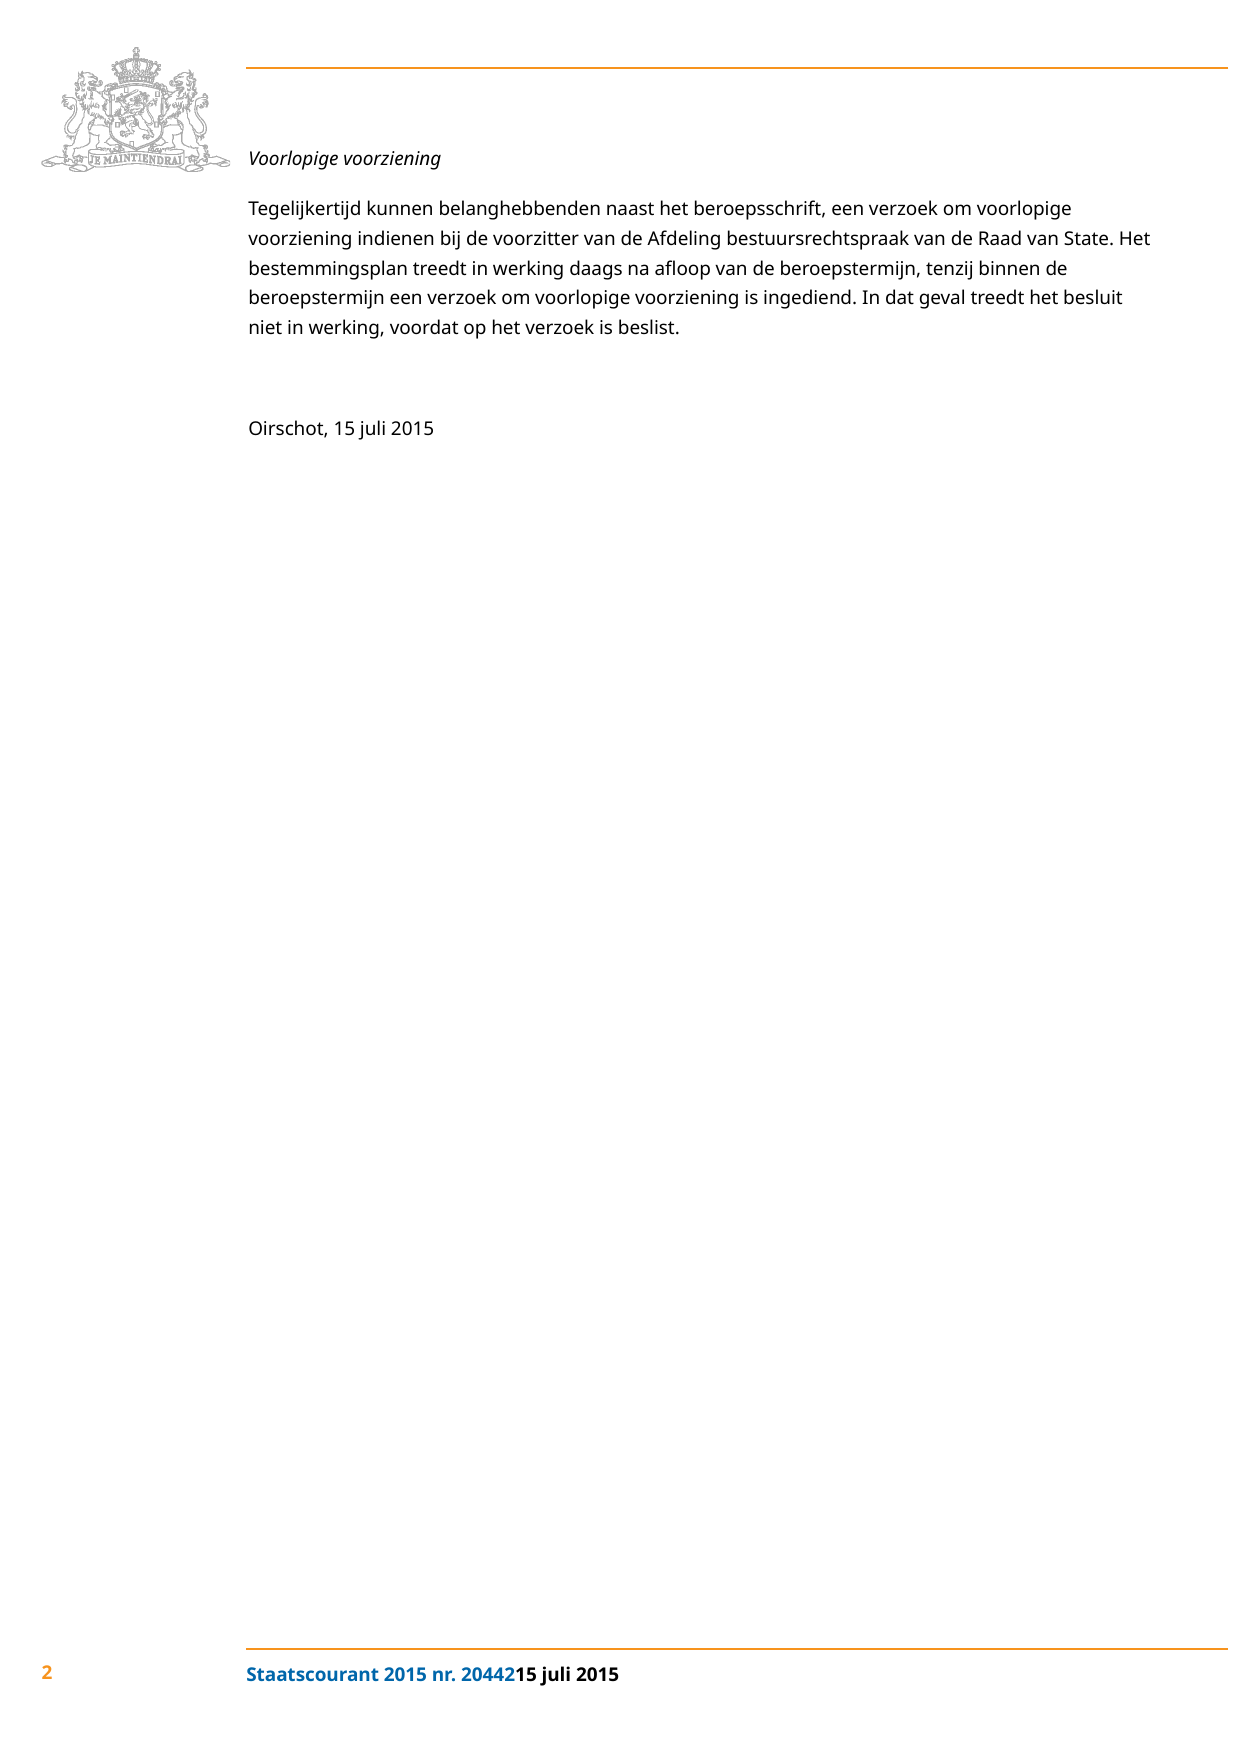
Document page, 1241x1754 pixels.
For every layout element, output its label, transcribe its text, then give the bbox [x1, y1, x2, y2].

text Oirschot, 15 juli 2015 [248, 415, 1152, 441]
text Voorlopige voorziening [248, 145, 1152, 171]
picture [41, 47, 231, 172]
text Tegelijkertijd kunnen belanghebbenden naast het beroepsschrift, een verzoek om voorlopige voorziening indienen bij de voorzitter van de Afdeling bestuursrechtspraak van de Raad van State. Het bestemmingsplan treedt in werking daags na afloop van de beroepstermijn, tenzij binnen de beroepstermijn een verzoek om voorlopige voorziening is ingediend. In dat geval treedt het besluit niet in werking, voordat op het verzoek is beslist. [248, 196, 1152, 340]
